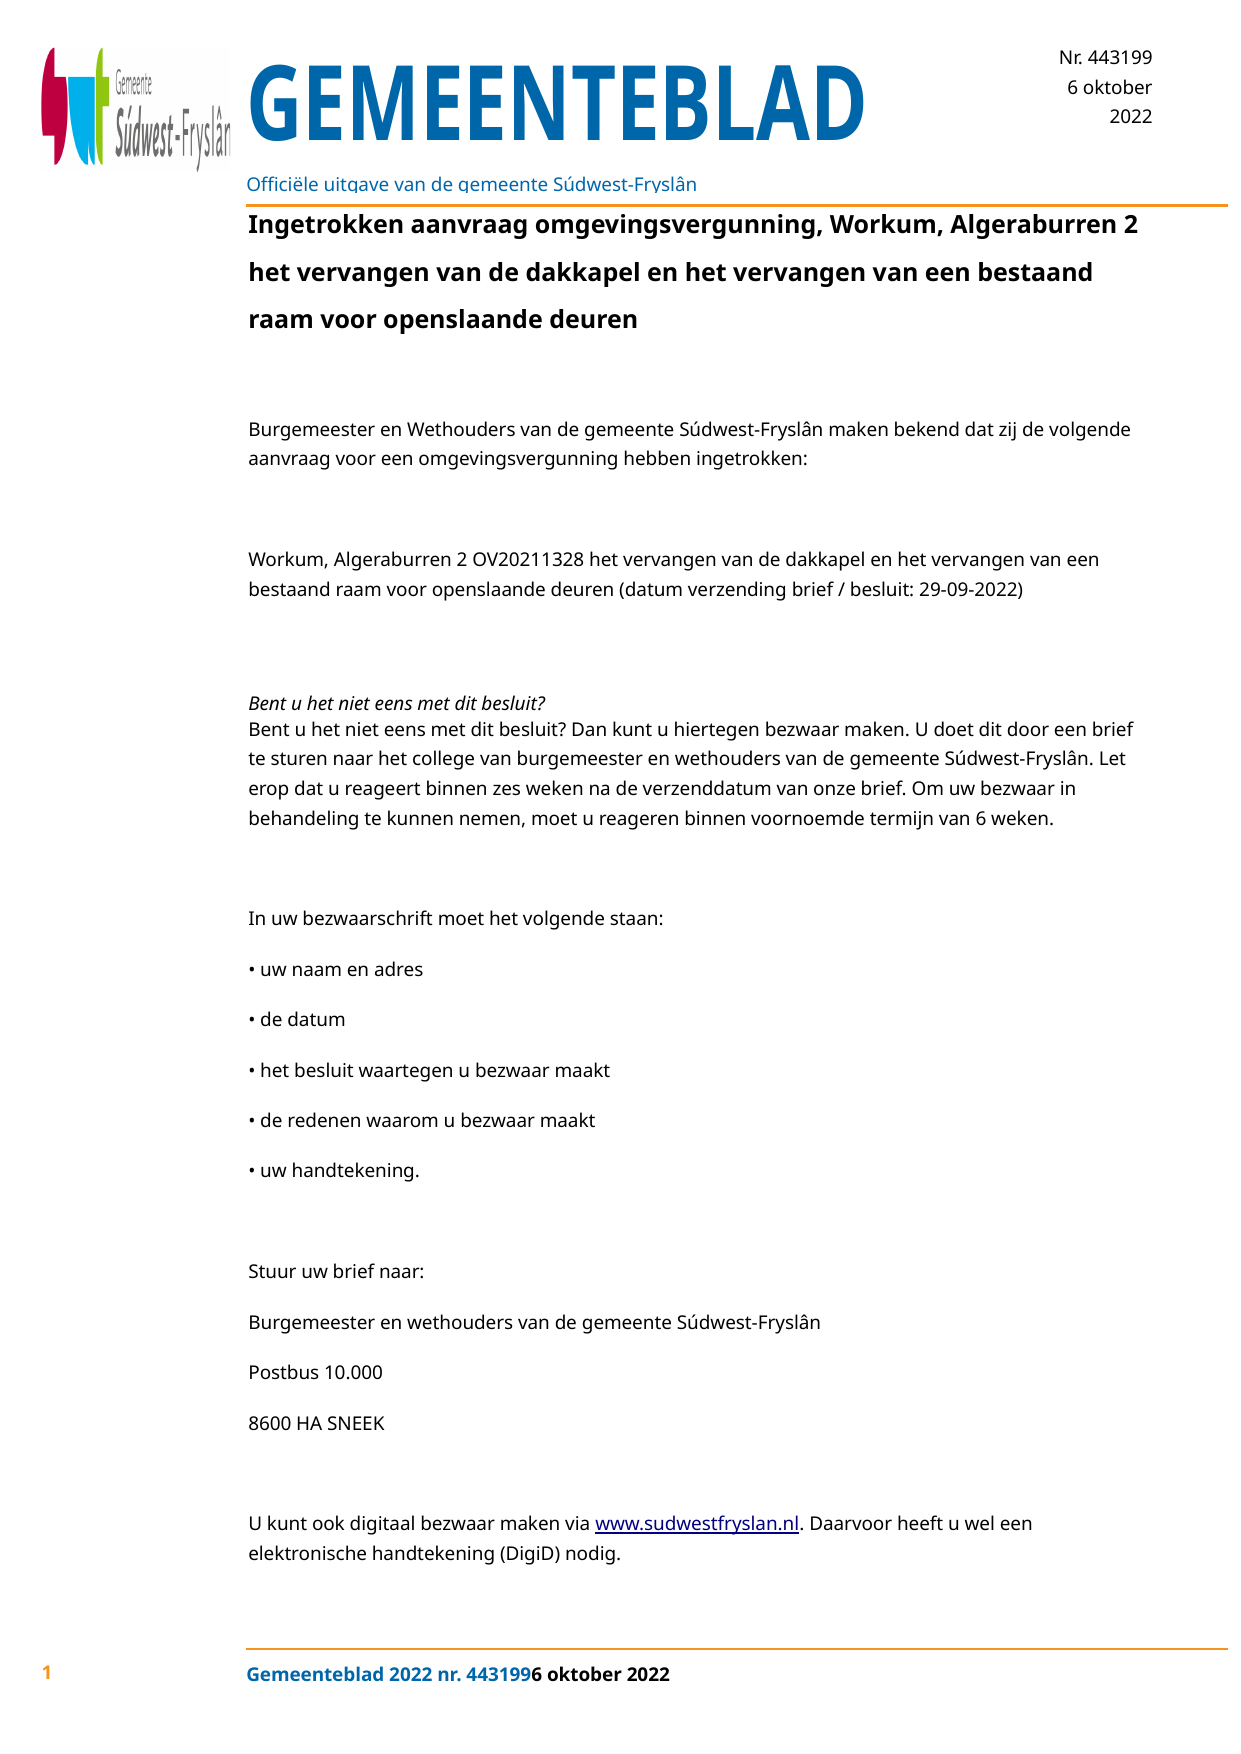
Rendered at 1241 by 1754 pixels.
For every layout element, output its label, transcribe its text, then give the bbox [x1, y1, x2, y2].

text Bent u het niet eens met dit besluit? Dan kunt u hiertegen bezwaar maken. U doet dit door een brief te sturen naar het college van burgemeester en wethouders van de gemeente Súdwest-Fryslân. Let erop dat u reageert binnen zes weken na de verzenddatum van onze brief. Om uw bezwaar in behandeling te kunnen nemen, moet u reageren binnen voornoemde termijn van 6 weken. [248, 716, 1152, 831]
text Ingetrokken aanvraag omgevingsvergunning, Workum, Algeraburren 2 het vervangen van de dakkapel en het vervangen van een bestaand raam voor openslaande deuren [248, 207, 1152, 336]
text Stuur uw brief naar: [248, 1258, 1152, 1284]
text Burgemeester en wethouders van de gemeente Súdwest-Fryslân [248, 1309, 1152, 1335]
text In uw bezwaarschrift moet het volgende staan: [248, 906, 1152, 931]
text • uw naam en adres [248, 956, 1152, 982]
text 8600 HA SNEEK [248, 1410, 1152, 1436]
text • uw handtekening. [248, 1158, 1152, 1183]
text Burgemeester en Wethouders van de gemeente Súdwest-Fryslân maken bekend dat zij de volgende aanvraag voor een omgevingsvergunning hebben ingetrokken: [248, 416, 1152, 471]
picture [41, 47, 231, 172]
text U kunt ook digitaal bezwaar maken via www.sudwestfryslan.nl. Daarvoor heeft u wel een elektronische handtekening (DigiD) nodig. [248, 1511, 1152, 1566]
text • het besluit waartegen u bezwaar maakt [248, 1057, 1152, 1083]
text Bent u het niet eens met dit besluit? [248, 690, 1152, 716]
text Postbus 10.000 [248, 1359, 1152, 1385]
text • de datum [248, 1006, 1152, 1032]
text • de redenen waarom u bezwaar maakt [248, 1107, 1152, 1133]
text Workum, Algeraburren 2 OV20211328 het vervangen van de dakkapel en het vervangen van een bestaand raam voor openslaande deuren (datum verzending brief / besluit: 29-09-2022) [248, 546, 1152, 602]
